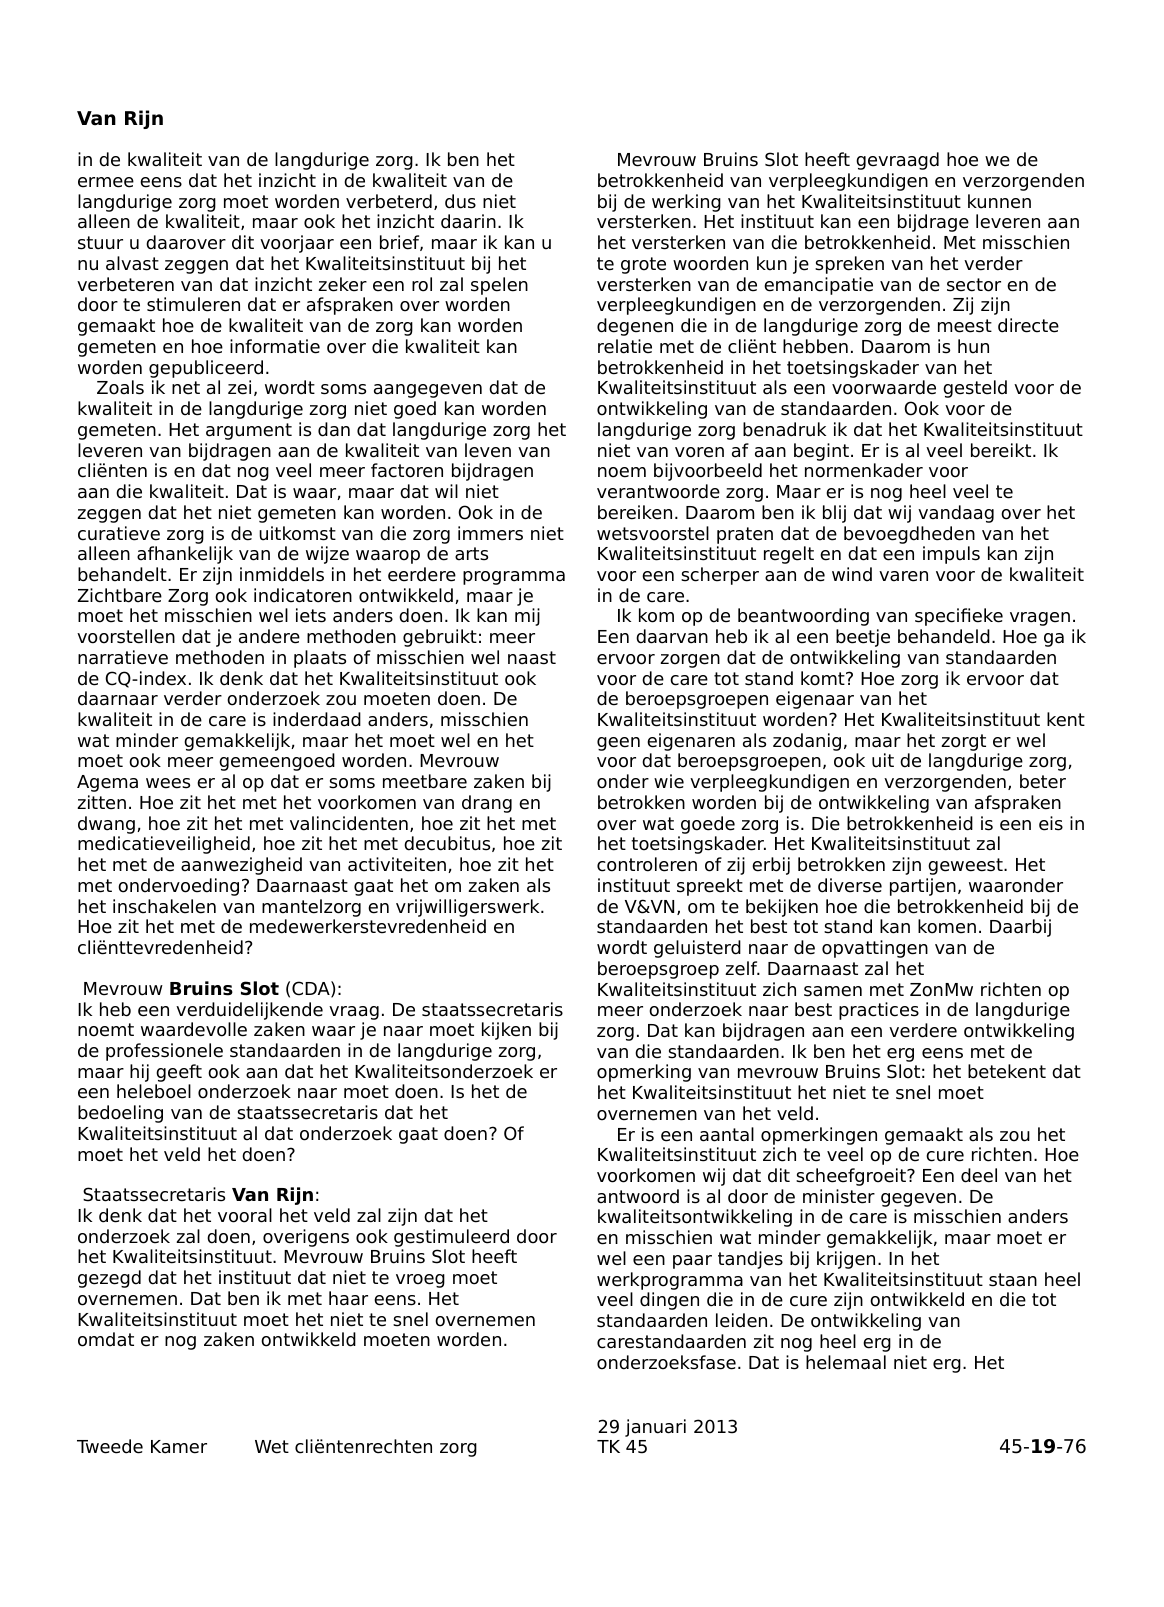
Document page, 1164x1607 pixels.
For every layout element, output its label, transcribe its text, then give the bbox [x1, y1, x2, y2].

text Mevrouw Bruins Slot heeft gevraagd hoe we de betrokkenheid van verpleegkundigen en verzorgenden bij de werking van het Kwaliteitsinstituut kunnen versterken. Het instituut kan een bijdrage leveren aan het versterken van die betrokkenheid. Met misschien te grote woorden kun je spreken van het verder versterken van de emancipatie van de sector en de verpleegkundigen en de verzorgenden. Zij zijn degenen die in de langdurige zorg de meest directe relatie met de cliënt hebben. Daarom is hun betrokkenheid in het toetsingskader van het Kwaliteitsinstituut als een voorwaarde gesteld voor de ontwikkeling van de standaarden. Ook voor de langdurige zorg benadruk ik dat het Kwaliteitsinstituut niet van voren af aan begint. Er is al veel bereikt. Ik noem bijvoorbeeld het normenkader voor verantwoorde zorg. Maar er is nog heel veel te bereiken. Daarom ben ik blij dat wij vandaag over het wetsvoorstel praten dat de bevoegdheden van het Kwaliteitsinstituut regelt en dat een impuls kan zijn voor een scherper aan de wind varen voor de kwaliteit in de care. [596, 150, 1087, 606]
text Ik kom op de beantwoording van specifieke vragen. Een daarvan heb ik al een beetje behandeld. Hoe ga ik ervoor zorgen dat de ontwikkeling van standaarden voor de care tot stand komt? Hoe zorg ik ervoor dat de beroepsgroepen eigenaar van het Kwaliteitsinstituut worden? Het Kwaliteitsinstituut kent geen eigenaren als zodanig, maar het zorgt er wel voor dat beroepsgroepen, ook uit de langdurige zorg, onder wie verpleegkundigen en verzorgenden, beter betrokken worden bij de ontwikkeling van afspraken over wat goede zorg is. Die betrokkenheid is een eis in het toetsingskader. Het Kwaliteitsinstituut zal controleren of zij erbij betrokken zijn geweest. Het instituut spreekt met de diverse partijen, waaronder de V&VN, om te bekijken hoe die betrokkenheid bij de standaarden het best tot stand kan komen. Daarbij wordt geluisterd naar de opvattingen van de beroepsgroep zelf. Daarnaast zal het Kwaliteitsinstituut zich samen met ZonMw richten op meer onderzoek naar best practices in de langdurige zorg. Dat kan bijdragen aan een verdere ontwikkeling van die standaarden. Ik ben het erg eens met de opmerking van mevrouw Bruins Slot: het betekent dat het Kwaliteitsinstituut het niet te snel moet overnemen van het veld. [596, 606, 1087, 1124]
text Mevrouw Bruins Slot (CDA): [77, 979, 567, 999]
text Er is een aantal opmerkingen gemaakt als zou het Kwaliteitsinstituut zich te veel op de cure richten. Hoe voorkomen wij dat dit scheefgroeit? Een deel van het antwoord is al door de minister gegeven. De kwaliteitsontwikkeling in de care is misschien anders en misschien wat minder gemakkelijk, maar moet er wel een paar tandjes bij krijgen. In het werkprogramma van het Kwaliteitsinstituut staan heel veel dingen die in de cure zijn ontwikkeld en die tot standaarden leiden. De ontwikkeling van carestandaarden zit nog heel erg in de onderzoeksfase. Dat is helemaal niet erg. Het [596, 1124, 1087, 1373]
text Ik denk dat het vooral het veld zal zijn dat het onderzoek zal doen, overigens ook gestimuleerd door het Kwaliteitsinstituut. Mevrouw Bruins Slot heeft gezegd dat het instituut dat niet te vroeg moet overnemen. Dat ben ik met haar eens. Het Kwaliteitsinstituut moet het niet te snel overnemen omdat er nog zaken ontwikkeld moeten worden. [77, 1206, 567, 1351]
text Ik heb een verduidelijkende vraag. De staatssecretaris noemt waardevolle zaken waar je naar moet kijken bij de professionele standaarden in de langdurige zorg, maar hij geeft ook aan dat het Kwaliteitsonderzoek er een heleboel onderzoek naar moet doen. Is het de bedoeling van de staatssecretaris dat het Kwaliteitsinstituut al dat onderzoek gaat doen? Of moet het veld het doen? [77, 999, 567, 1165]
text Zoals ik net al zei, wordt soms aangegeven dat de kwaliteit in de langdurige zorg niet goed kan worden gemeten. Het argument is dan dat langdurige zorg het leveren van bijdragen aan de kwaliteit van leven van cliënten is en dat nog veel meer factoren bijdragen aan die kwaliteit. Dat is waar, maar dat wil niet zeggen dat het niet gemeten kan worden. Ook in de curatieve zorg is de uitkomst van die zorg immers niet alleen afhankelijk van de wijze waarop de arts behandelt. Er zijn inmiddels in het eerdere programma Zichtbare Zorg ook indicatoren ontwikkeld, maar je moet het misschien wel iets anders doen. Ik kan mij voorstellen dat je andere methoden gebruikt: meer narratieve methoden in plaats of misschien wel naast de CQ-index. Ik denk dat het Kwaliteitsinstituut ook daarnaar verder onderzoek zou moeten doen. De kwaliteit in de care is inderdaad anders, misschien wat minder gemakkelijk, maar het moet wel en het moet ook meer gemeengoed worden. Mevrouw Agema wees er al op dat er soms meetbare zaken bij zitten. Hoe zit het met het voorkomen van drang en dwang, hoe zit het met valincidenten, hoe zit het met medicatieveiligheid, hoe zit het met decubitus, hoe zit het met de aanwezigheid van activiteiten, hoe zit het met ondervoeding? Daarnaast gaat het om zaken als het inschakelen van mantelzorg en vrijwilligerswerk. Hoe zit het met de medewerkerstevredenheid en cliënttevredenheid? [77, 378, 567, 959]
text Staatssecretaris Van Rijn: [77, 1185, 567, 1206]
text in de kwaliteit van de langdurige zorg. Ik ben het ermee eens dat het inzicht in de kwaliteit van de langdurige zorg moet worden verbeterd, dus niet alleen de kwaliteit, maar ook het inzicht daarin. Ik stuur u daarover dit voorjaar een brief, maar ik kan u nu alvast zeggen dat het Kwaliteitsinstituut bij het verbeteren van dat inzicht zeker een rol zal spelen door te stimuleren dat er afspraken over worden gemaakt hoe de kwaliteit van de zorg kan worden gemeten en hoe informatie over die kwaliteit kan worden gepubliceerd. [77, 150, 567, 378]
